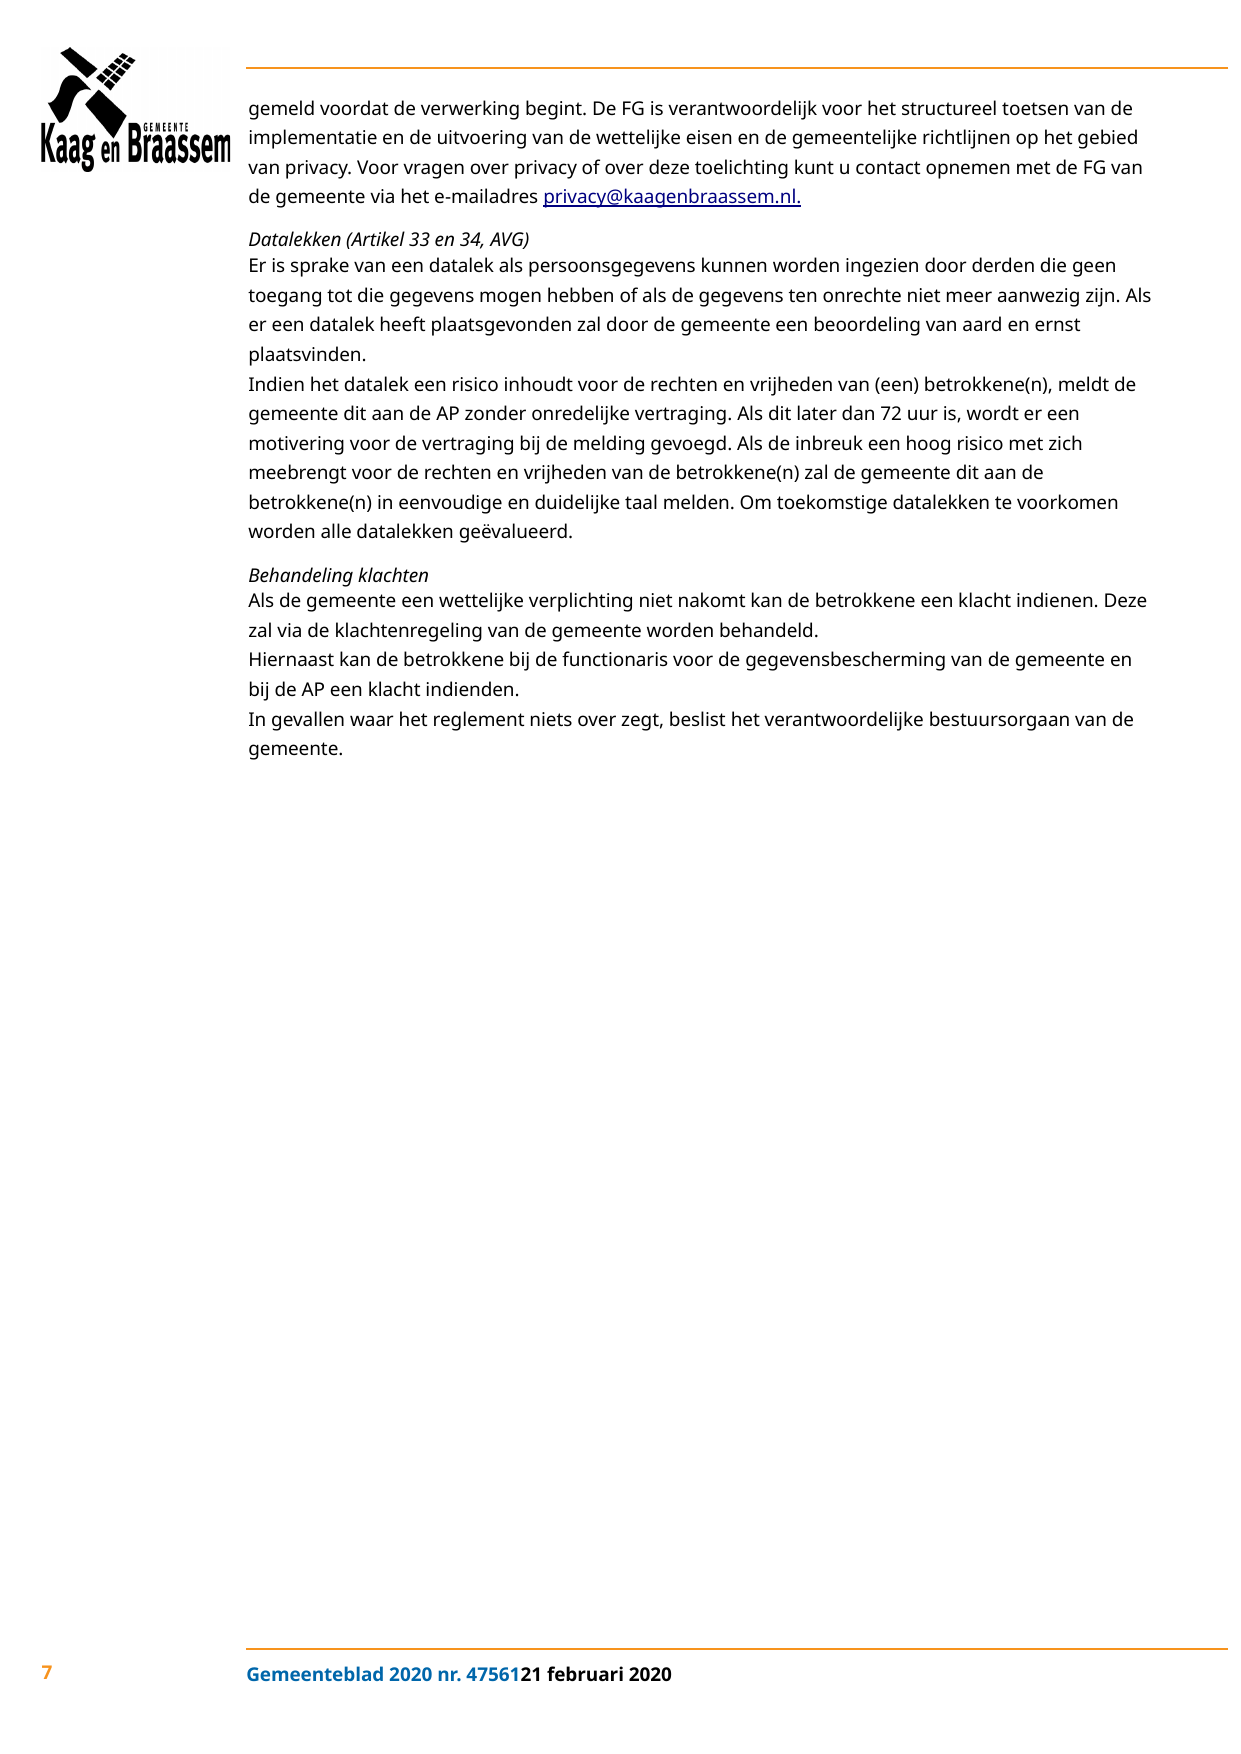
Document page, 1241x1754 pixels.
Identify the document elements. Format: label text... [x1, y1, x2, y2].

text Datalekken (Artikel 33 en 34, AVG) [248, 227, 1152, 252]
text Behandeling klachten [248, 562, 1152, 587]
text In gevallen waar het reglement niets over zegt, beslist het verantwoordelijke bestuursorgaan van de gemeente. [248, 706, 1152, 761]
text Hiernaast kan de betrokkene bij de functionaris voor de gegevensbescherming van de gemeente en bij de AP een klacht indienden. [248, 647, 1152, 702]
picture [41, 47, 231, 172]
text gemeld voordat de verwerking begint. De FG is verantwoordelijk voor het structureel toetsen van de implementatie en de uitvoering van de wettelijke eisen en de gemeentelijke richtlijnen op het gebied van privacy. Voor vragen over privacy of over deze toelichting kunt u contact opnemen met de FG van de gemeente via het e-mailadres privacy@kaagenbraassem.nl. [248, 95, 1152, 209]
text Indien het datalek een risico inhoudt voor de rechten en vrijheden van (een) betrokkene(n), meldt de gemeente dit aan de AP zonder onredelijke vertraging. Als dit later dan 72 uur is, wordt er een motivering voor de vertraging bij de melding gevoegd. Als de inbreuk een hoog risico met zich meebrengt voor de rechten en vrijheden van de betrokkene(n) zal de gemeente dit aan de betrokkene(n) in eenvoudige en duidelijke taal melden. Om toekomstige datalekken te voorkomen worden alle datalekken geëvalueerd. [248, 371, 1152, 544]
text Er is sprake van een datalek als persoonsgegevens kunnen worden ingezien door derden die geen toegang tot die gegevens mogen hebben of als de gegevens ten onrechte niet meer aanwezig zijn. Als er een datalek heeft plaatsgevonden zal door de gemeente een beoordeling van aard en ernst plaatsvinden. [248, 252, 1152, 367]
text Als de gemeente een wettelijke verplichting niet nakomt kan de betrokkene een klacht indienen. Deze zal via de klachtenregeling van de gemeente worden behandeld. [248, 587, 1152, 643]
